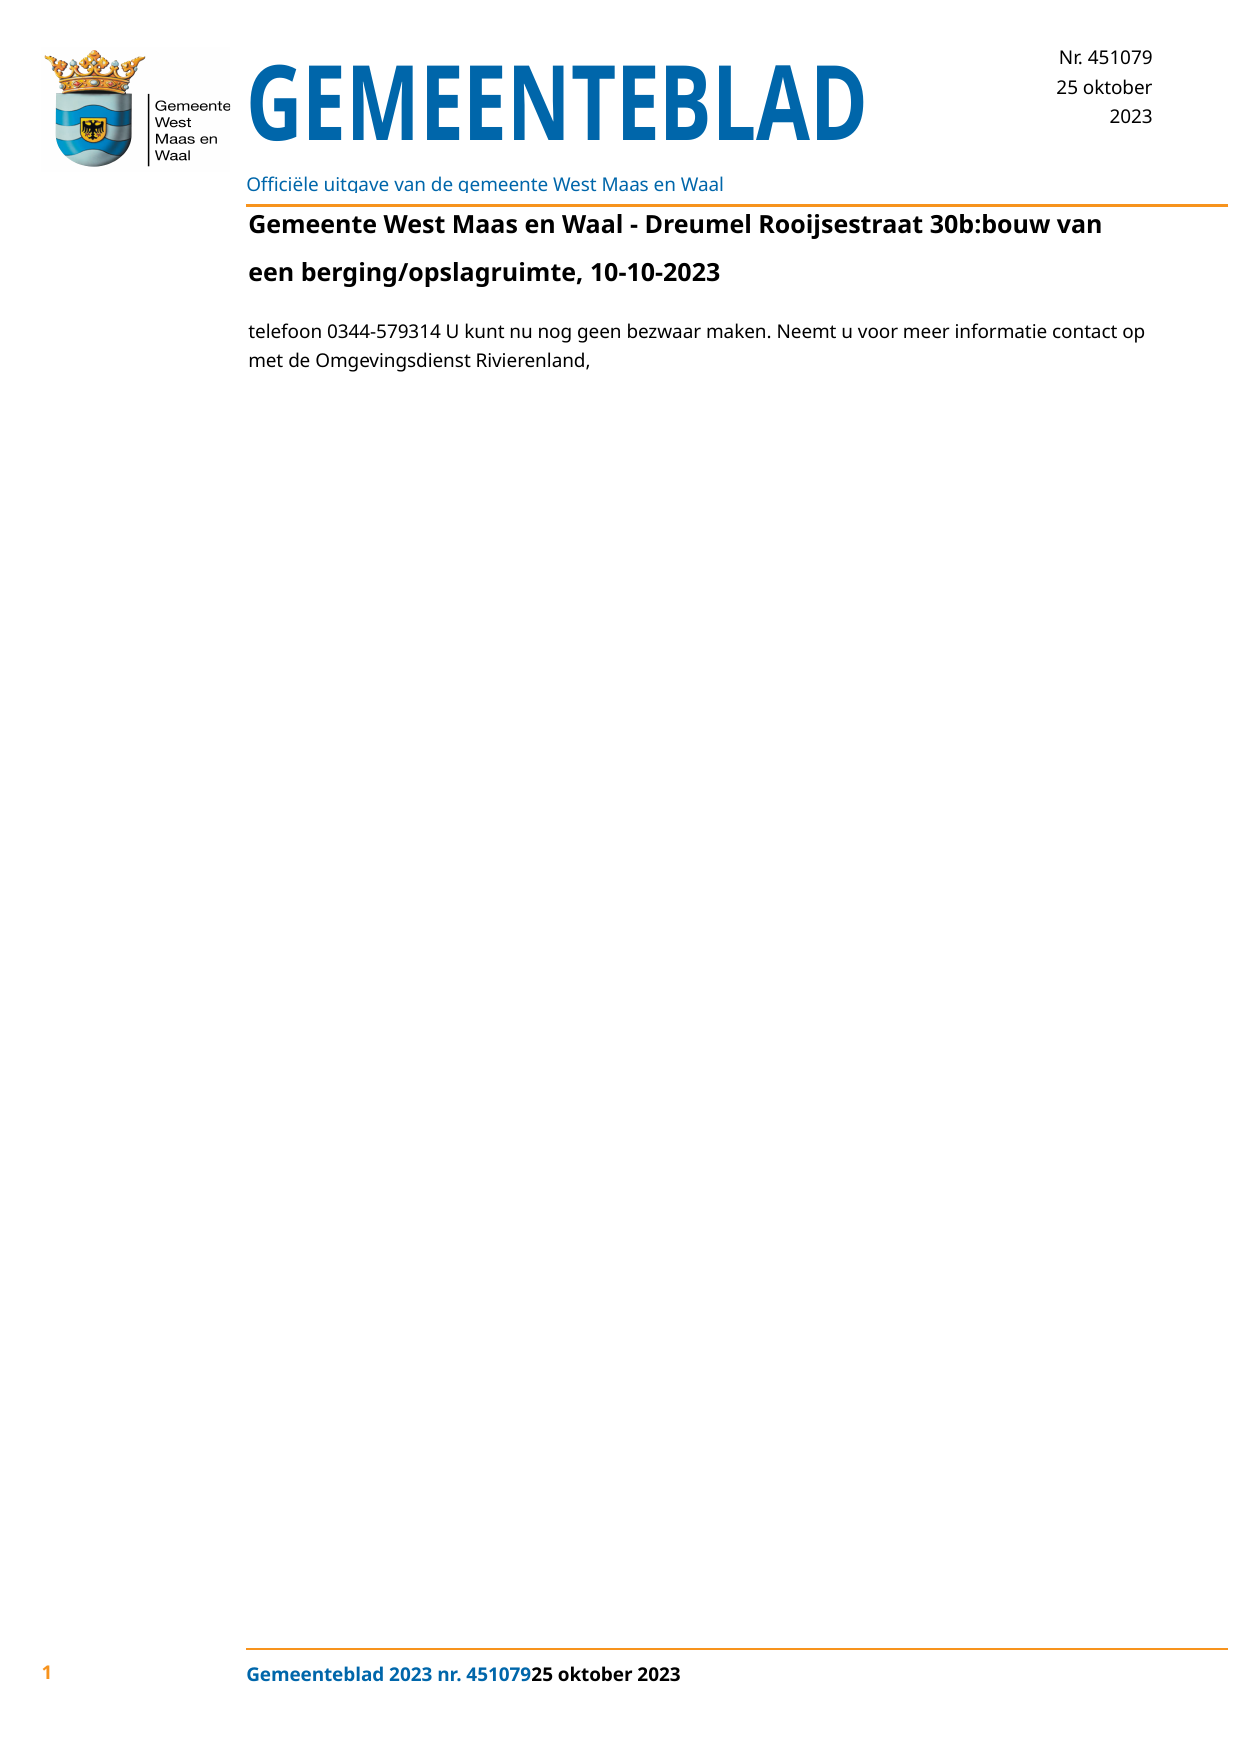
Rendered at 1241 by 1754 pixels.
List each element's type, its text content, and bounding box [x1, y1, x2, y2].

picture [41, 47, 231, 172]
text Gemeente West Maas en Waal - Dreumel Rooijsestraat 30b:bouw van een berging/opslagruimte, 10-10-2023 [248, 207, 1152, 288]
text telefoon 0344-579314 U kunt nu nog geen bezwaar maken. Neemt u voor meer informatie contact op met de Omgevingsdienst Rivierenland, [248, 318, 1152, 373]
